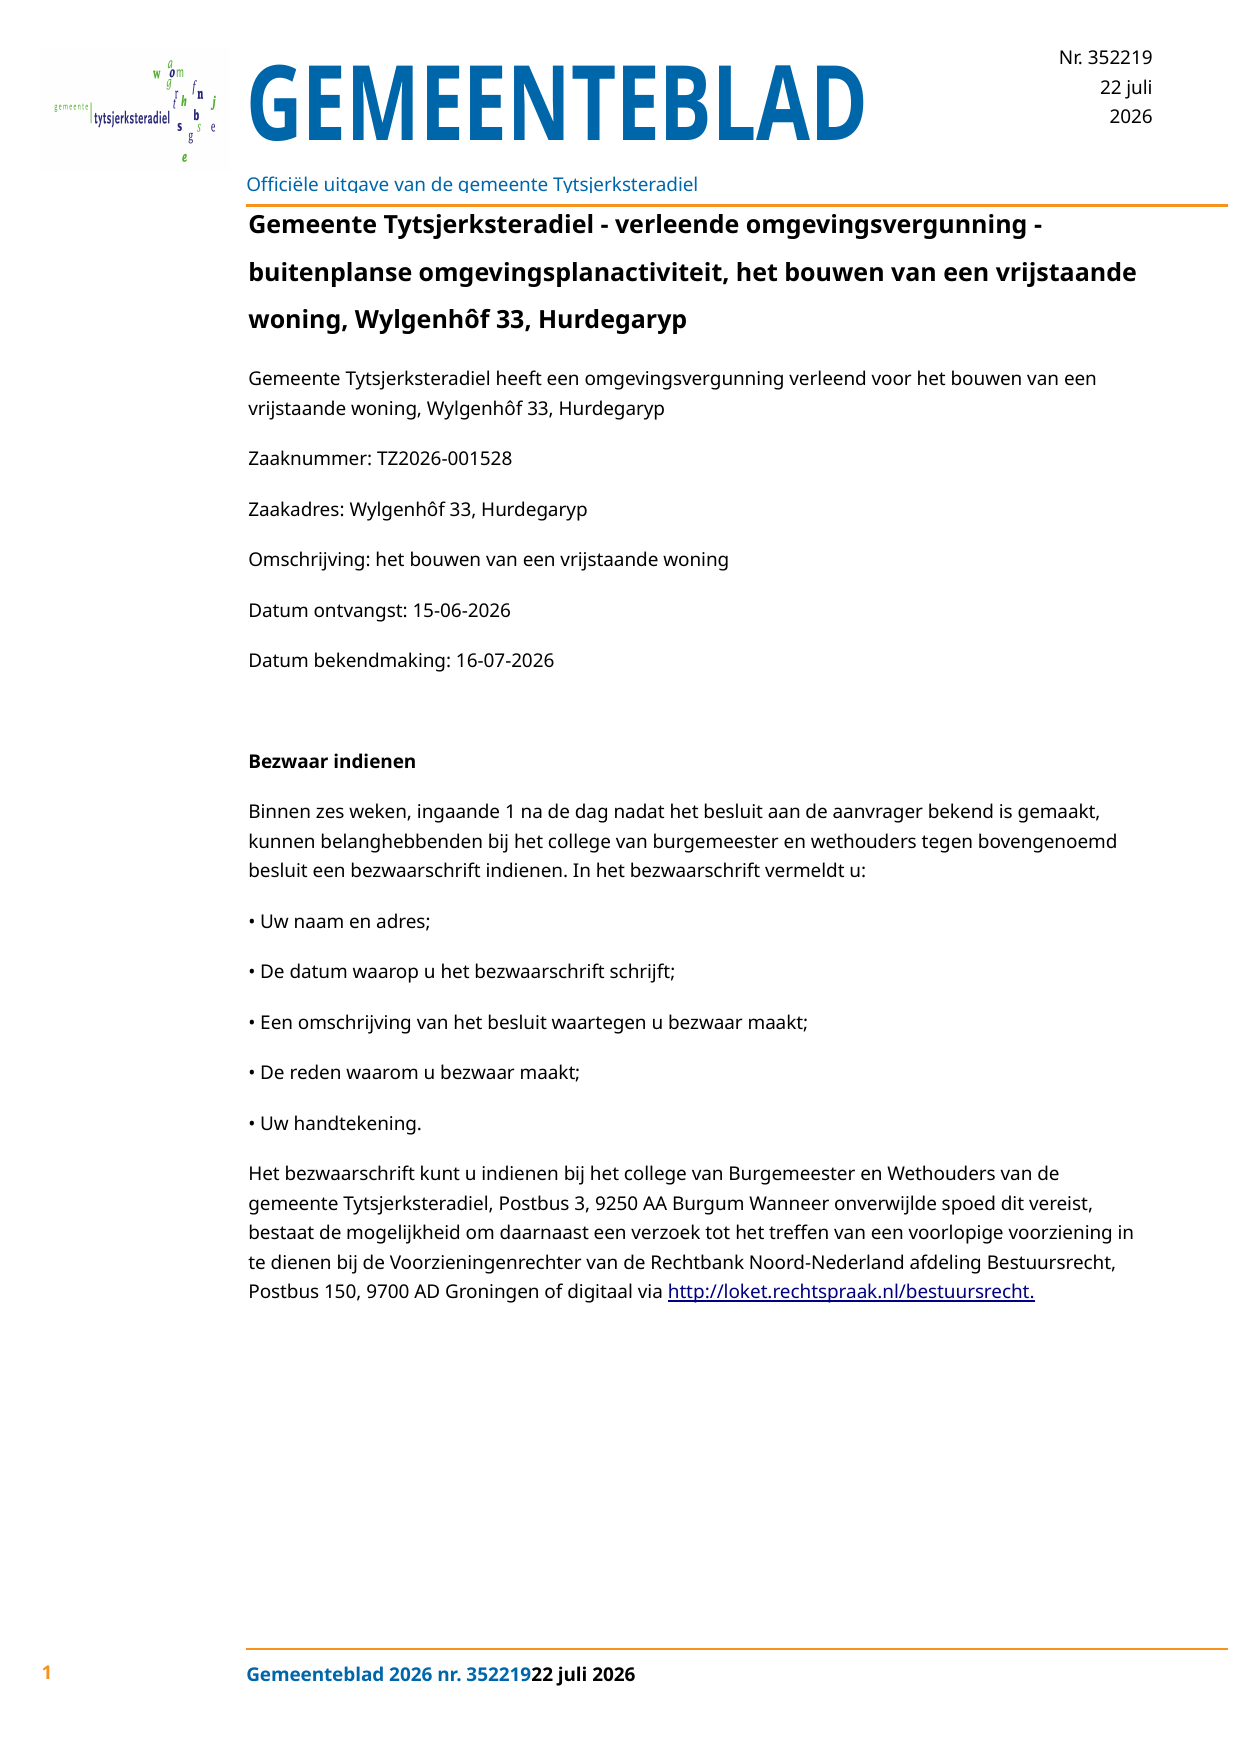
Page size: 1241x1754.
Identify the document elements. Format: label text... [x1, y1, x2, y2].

text Gemeente Tytsjerksteradiel heeft een omgevingsvergunning verleend voor het bouwen van een vrijstaande woning, Wylgenhôf 33, Hurdegaryp [248, 366, 1152, 421]
picture [41, 47, 231, 172]
text Binnen zes weken, ingaande 1 na de dag nadat het besluit aan de aanvrager bekend is gemaakt, kunnen belanghebbenden bij het college van burgemeester en wethouders tegen bovengenoemd besluit een bezwaarschrift indienen. In het bezwaarschrift vermeldt u: [248, 798, 1152, 883]
text Gemeente Tytsjerksteradiel - verleende omgevingsvergunning - buitenplanse omgevingsplanactiviteit, het bouwen van een vrijstaande woning, Wylgenhôf 33, Hurdegaryp [248, 207, 1152, 336]
text Datum bekendmaking: 16-07-2026 [248, 647, 1152, 673]
text • Uw naam en adres; [248, 908, 1152, 934]
text • De reden waarom u bezwaar maakt; [248, 1059, 1152, 1085]
text • Uw handtekening. [248, 1110, 1152, 1135]
text Omschrijving: het bouwen van een vrijstaande woning [248, 546, 1152, 572]
text Bezwaar indienen [248, 748, 1152, 774]
text • De datum waarop u het bezwaarschrift schrijft; [248, 958, 1152, 984]
text Zaakadres: Wylgenhôf 33, Hurdegaryp [248, 496, 1152, 522]
text Het bezwaarschrift kunt u indienen bij het college van Burgemeester en Wethouders van de gemeente Tytsjerksteradiel, Postbus 3, 9250 AA Burgum Wanneer onverwijlde spoed dit vereist, bestaat de mogelijkheid om daarnaast een verzoek tot het treffen van een voorlopige voorziening in te dienen bij de Voorzieningenrechter van de Rechtbank Noord-Nederland afdeling Bestuursrecht, Postbus 150, 9700 AD Groningen of digitaal via http://loket.rechtspraak.nl/bestuursrecht. [248, 1160, 1152, 1304]
text Zaaknummer: TZ2026-001528 [248, 446, 1152, 471]
text • Een omschrijving van het besluit waartegen u bezwaar maakt; [248, 1009, 1152, 1034]
text Datum ontvangst: 15-06-2026 [248, 597, 1152, 622]
